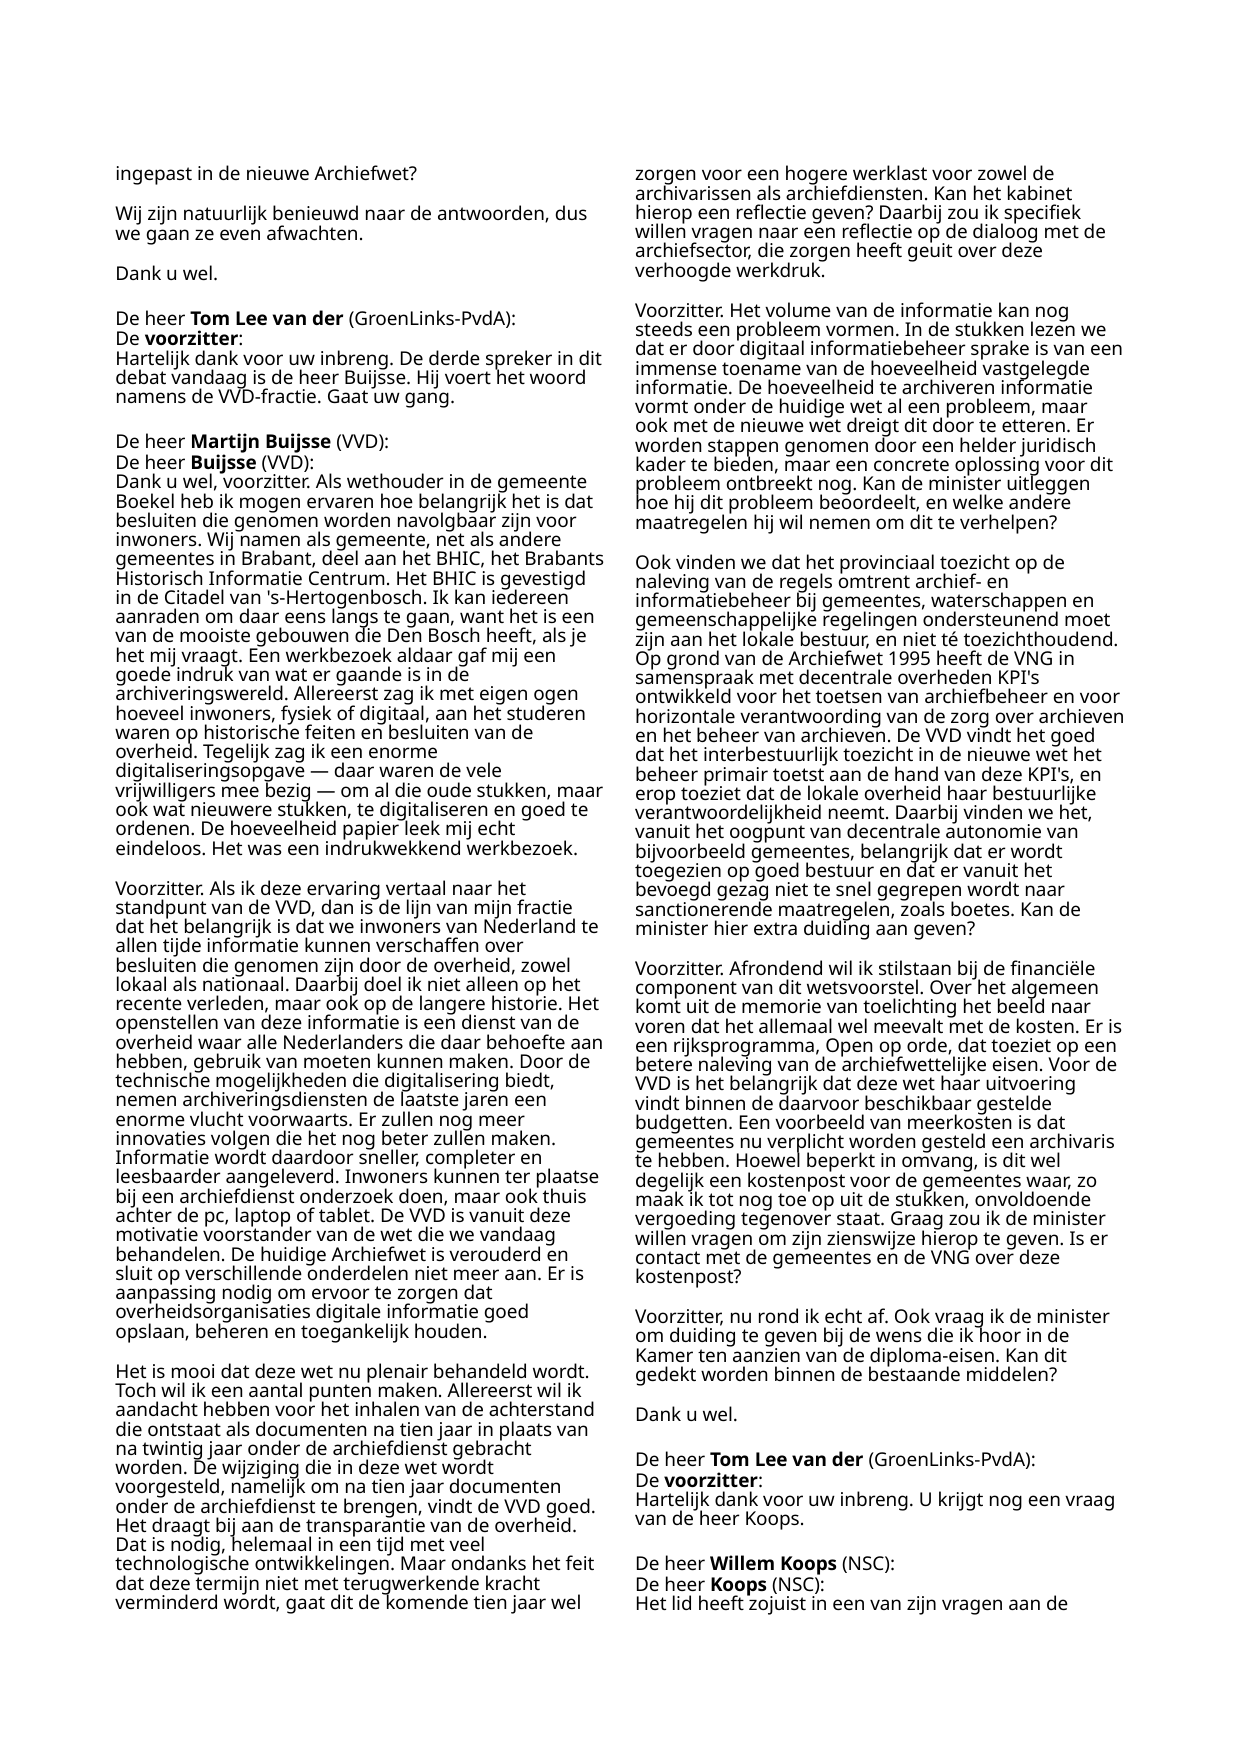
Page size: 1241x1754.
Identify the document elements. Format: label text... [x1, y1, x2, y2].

text De heer Koops (NSC): [635, 1576, 1125, 1595]
text De heer Martijn Buijsse (VVD): [115, 428, 605, 454]
text Voorzitter. Als ik deze ervaring vertaal naar het standpunt van de VVD, dan is de lijn van mijn fractie dat het belangrijk is dat we inwoners van Nederland te allen tijde informatie kunnen verschaffen over besluiten die genomen zijn door de overheid, zowel lokaal als nationaal. Daarbij doel ik niet alleen op het recente verleden, maar ook op de langere historie. Het openstellen van deze informatie is een dienst van de overheid waar alle Nederlanders die daar behoefte aan hebben, gebruik van moeten kunnen maken. Door de technische mogelijkheden die digitalisering biedt, nemen archiveringsdiensten de laatste jaren een enorme vlucht voorwaarts. Er zullen nog meer innovaties volgen die het nog beter zullen maken. Informatie wordt daardoor sneller, completer en leesbaarder aangeleverd. Inwoners kunnen ter plaatse bij een archiefdienst onderzoek doen, maar ook thuis achter de pc, laptop of tablet. De VVD is vanuit deze motivatie voorstander van de wet die we vandaag behandelen. De huidige Archiefwet is verouderd en sluit op verschillende onderdelen niet meer aan. Er is aanpassing nodig om ervoor te zorgen dat overheidsorganisaties digitale informatie goed opslaan, beheren en toegankelijk houden. [115, 879, 605, 1342]
text De heer Tom Lee van der (GroenLinks-PvdA): [635, 1446, 1125, 1472]
text Voorzitter. Afrondend wil ik stilstaan bij de financiële component van dit wetsvoorstel. Over het algemeen komt uit de memorie van toelichting het beeld naar voren dat het allemaal wel meevalt met de kosten. Er is een rijksprogramma, Open op orde, dat toeziet op een betere naleving van de archiefwettelijke eisen. Voor de VVD is het belangrijk dat deze wet haar uitvoering vindt binnen de daarvoor beschikbaar gestelde budgetten. Een voorbeeld van meerkosten is dat gemeentes nu verplicht worden gesteld een archivaris te hebben. Hoewel beperkt in omvang, is dit wel degelijk een kostenpost voor de gemeentes waar, zo maak ik tot nog toe op uit de stukken, onvoldoende vergoeding tegenover staat. Graag zou ik de minister willen vragen om zijn zienswijze hierop te geven. Is er contact met de gemeentes en de VNG over deze kostenpost? [635, 960, 1125, 1287]
text Dank u wel. [635, 1406, 1125, 1425]
text ingepast in de nieuwe Archiefwet? [115, 165, 605, 184]
text Hartelijk dank voor uw inbreng. U krijgt nog een vraag van de heer Koops. [635, 1491, 1125, 1529]
text De voorzitter: [115, 330, 605, 350]
text De voorzitter: [635, 1472, 1125, 1491]
text Voorzitter. Het volume van de informatie kan nog steeds een probleem vormen. In de stukken lezen we dat er door digitaal informatiebeheer sprake is van een immense toename van de hoeveelheid vastgelegde informatie. De hoeveelheid te archiveren informatie vormt onder de huidige wet al een probleem, maar ook met de nieuwe wet dreigt dit door te etteren. Er worden stappen genomen door een helder juridisch kader te bieden, maar een concrete oplossing voor dit probleem ontbreekt nog. Kan de minister uitleggen hoe hij dit probleem beoordeelt, en welke andere maatregelen hij wil nemen om dit te verhelpen? [635, 302, 1125, 533]
text Ook vinden we dat het provinciaal toezicht op de naleving van de regels omtrent archief- en informatiebeheer bij gemeentes, waterschappen en gemeenschappelijke regelingen ondersteunend moet zijn aan het lokale bestuur, en niet té toezichthoudend. Op grond van de Archiefwet 1995 heeft de VNG in samenspraak met decentrale overheden KPI's ontwikkeld voor het toetsen van archiefbeheer en voor horizontale verantwoording van de zorg over archieven en het beheer van archieven. De VVD vindt het goed dat het interbestuurlijk toezicht in de nieuwe wet het beheer primair toetst aan de hand van deze KPI's, en erop toeziet dat de lokale overheid haar bestuurlijke verantwoordelijkheid neemt. Daarbij vinden we het, vanuit het oogpunt van decentrale autonomie van bijvoorbeeld gemeentes, belangrijk dat er wordt toegezien op goed bestuur en dat er vanuit het bevoegd gezag niet te snel gegrepen wordt naar sanctionerende maatregelen, zoals boetes. Kan de minister hier extra duiding aan geven? [635, 554, 1125, 939]
text Voorzitter, nu rond ik echt af. Ook vraag ik de minister om duiding te geven bij de wens die ik hoor in de Kamer ten aanzien van de diploma-eisen. Kan dit gedekt worden binnen de bestaande middelen? [635, 1308, 1125, 1385]
text De heer Buijsse (VVD): [115, 454, 605, 473]
text Het lid heeft zojuist in een van zijn vragen aan de [635, 1595, 1125, 1615]
text zorgen voor een hogere werklast voor zowel de archivarissen als archiefdiensten. Kan het kabinet hierop een reflectie geven? Daarbij zou ik specifiek willen vragen naar een reflectie op de dialoog met de archiefsector, die zorgen heeft geuit over deze verhoogde werkdruk. [635, 165, 1125, 281]
text Hartelijk dank voor uw inbreng. De derde spreker in dit debat vandaag is de heer Buijsse. Hij voert het woord namens de VVD-fractie. Gaat uw gang. [115, 350, 605, 407]
text De heer Tom Lee van der (GroenLinks-PvdA): [115, 305, 605, 330]
text Het is mooi dat deze wet nu plenair behandeld wordt. Toch wil ik een aantal punten maken. Allereerst wil ik aandacht hebben voor het inhalen van de achterstand die ontstaat als documenten na tien jaar in plaats van na twintig jaar onder de archiefdienst gebracht worden. De wijziging die in deze wet wordt voorgesteld, namelijk om na tien jaar documenten onder de archiefdienst te brengen, vindt de VVD goed. Het draagt bij aan de transparantie van de overheid. Dat is nodig, helemaal in een tijd met veel technologische ontwikkelingen. Maar ondanks het feit dat deze termijn niet met terugwerkende kracht verminderd wordt, gaat dit de komende tien jaar wel [115, 1363, 605, 1613]
text De heer Willem Koops (NSC): [635, 1550, 1125, 1576]
text Dank u wel, voorzitter. Als wethouder in de gemeente Boekel heb ik mogen ervaren hoe belangrijk het is dat besluiten die genomen worden navolgbaar zijn voor inwoners. Wij namen als gemeente, net als andere gemeentes in Brabant, deel aan het BHIC, het Brabants Historisch Informatie Centrum. Het BHIC is gevestigd in de Citadel van 's-Hertogenbosch. Ik kan iedereen aanraden om daar eens langs te gaan, want het is een van de mooiste gebouwen die Den Bosch heeft, als je het mij vraagt. Een werkbezoek aldaar gaf mij een goede indruk van wat er gaande is in de archiveringswereld. Allereerst zag ik met eigen ogen hoeveel inwoners, fysiek of digitaal, aan het studeren waren op historische feiten en besluiten van de overheid. Tegelijk zag ik een enorme digitaliseringsopgave — daar waren de vele vrijwilligers mee bezig — om al die oude stukken, maar ook wat nieuwere stukken, te digitaliseren en goed te ordenen. De hoeveelheid papier leek mij echt eindeloos. Het was een indrukwekkend werkbezoek. [115, 473, 605, 859]
text Dank u wel. [115, 264, 605, 284]
text Wij zijn natuurlijk benieuwd naar de antwoorden, dus we gaan ze even afwachten. [115, 205, 605, 244]
